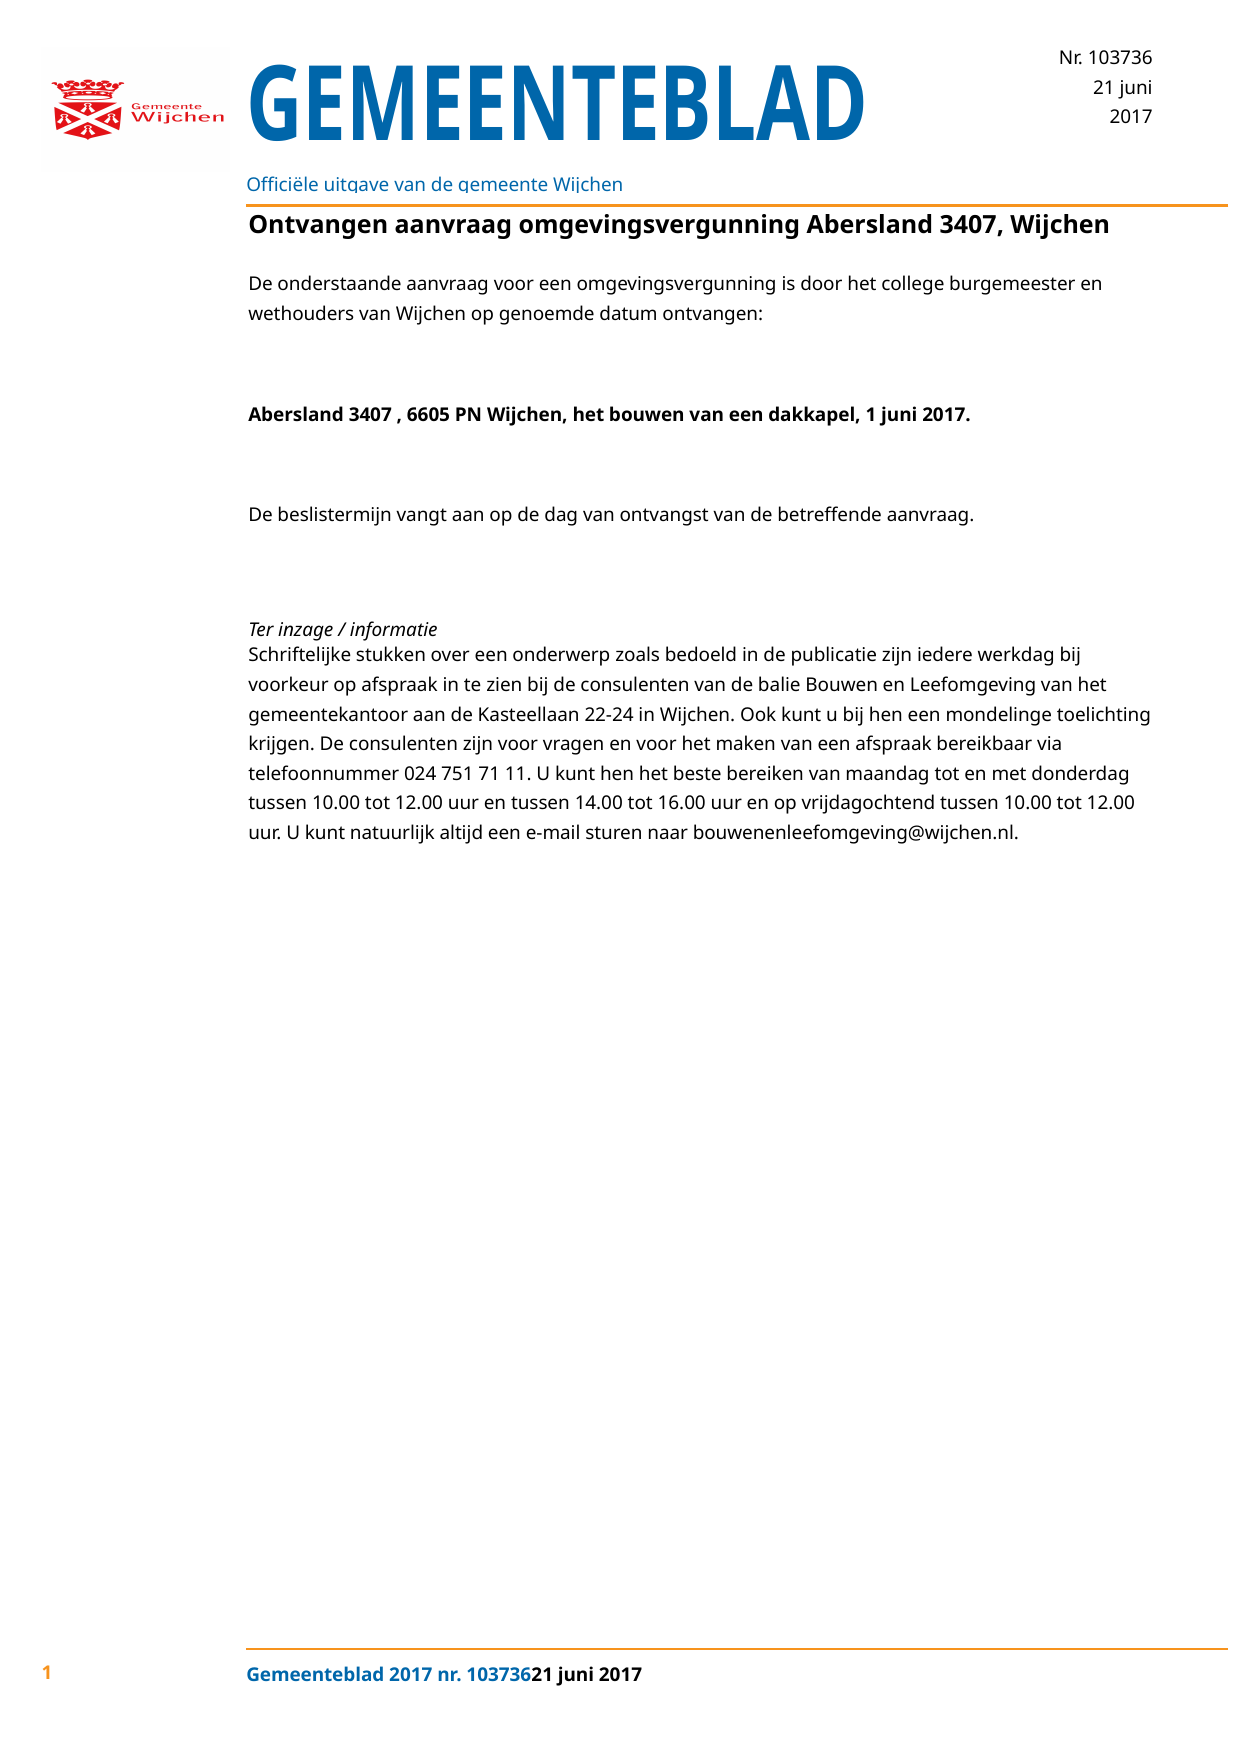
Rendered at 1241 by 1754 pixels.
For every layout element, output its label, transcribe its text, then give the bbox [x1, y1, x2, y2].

text Ter inzage / informatie [248, 616, 1152, 642]
text De onderstaande aanvraag voor een omgevingsvergunning is door het college burgemeester en wethouders van Wijchen op genoemde datum ontvangen: [248, 270, 1152, 326]
picture [41, 47, 231, 172]
text Schriftelijke stukken over een onderwerp zoals bedoeld in de publicatie zijn iedere werkdag bij voorkeur op afspraak in te zien bij de consulenten van de balie Bouwen en Leefomgeving van het gemeentekantoor aan de Kasteellaan 22-24 in Wijchen. Ook kunt u bij hen een mondelinge toelichting krijgen. De consulenten zijn voor vragen en voor het maken van een afspraak bereikbaar via telefoonnummer 024 751 71 11. U kunt hen het beste bereiken van maandag tot en met donderdag tussen 10.00 tot 12.00 uur en tussen 14.00 tot 16.00 uur en op vrijdagochtend tussen 10.00 tot 12.00 uur. U kunt natuurlijk altijd een e-mail sturen naar bouwenenleefomgeving@wijchen.nl. [248, 642, 1152, 845]
text De beslistermijn vangt aan op de dag van ontvangst van de betreffende aanvraag. [248, 502, 1152, 527]
text Abersland 3407 , 6605 PN Wijchen, het bouwen van een dakkapel, 1 juni 2017. [248, 401, 1152, 426]
text Ontvangen aanvraag omgevingsvergunning Abersland 3407, Wijchen [248, 207, 1152, 241]
